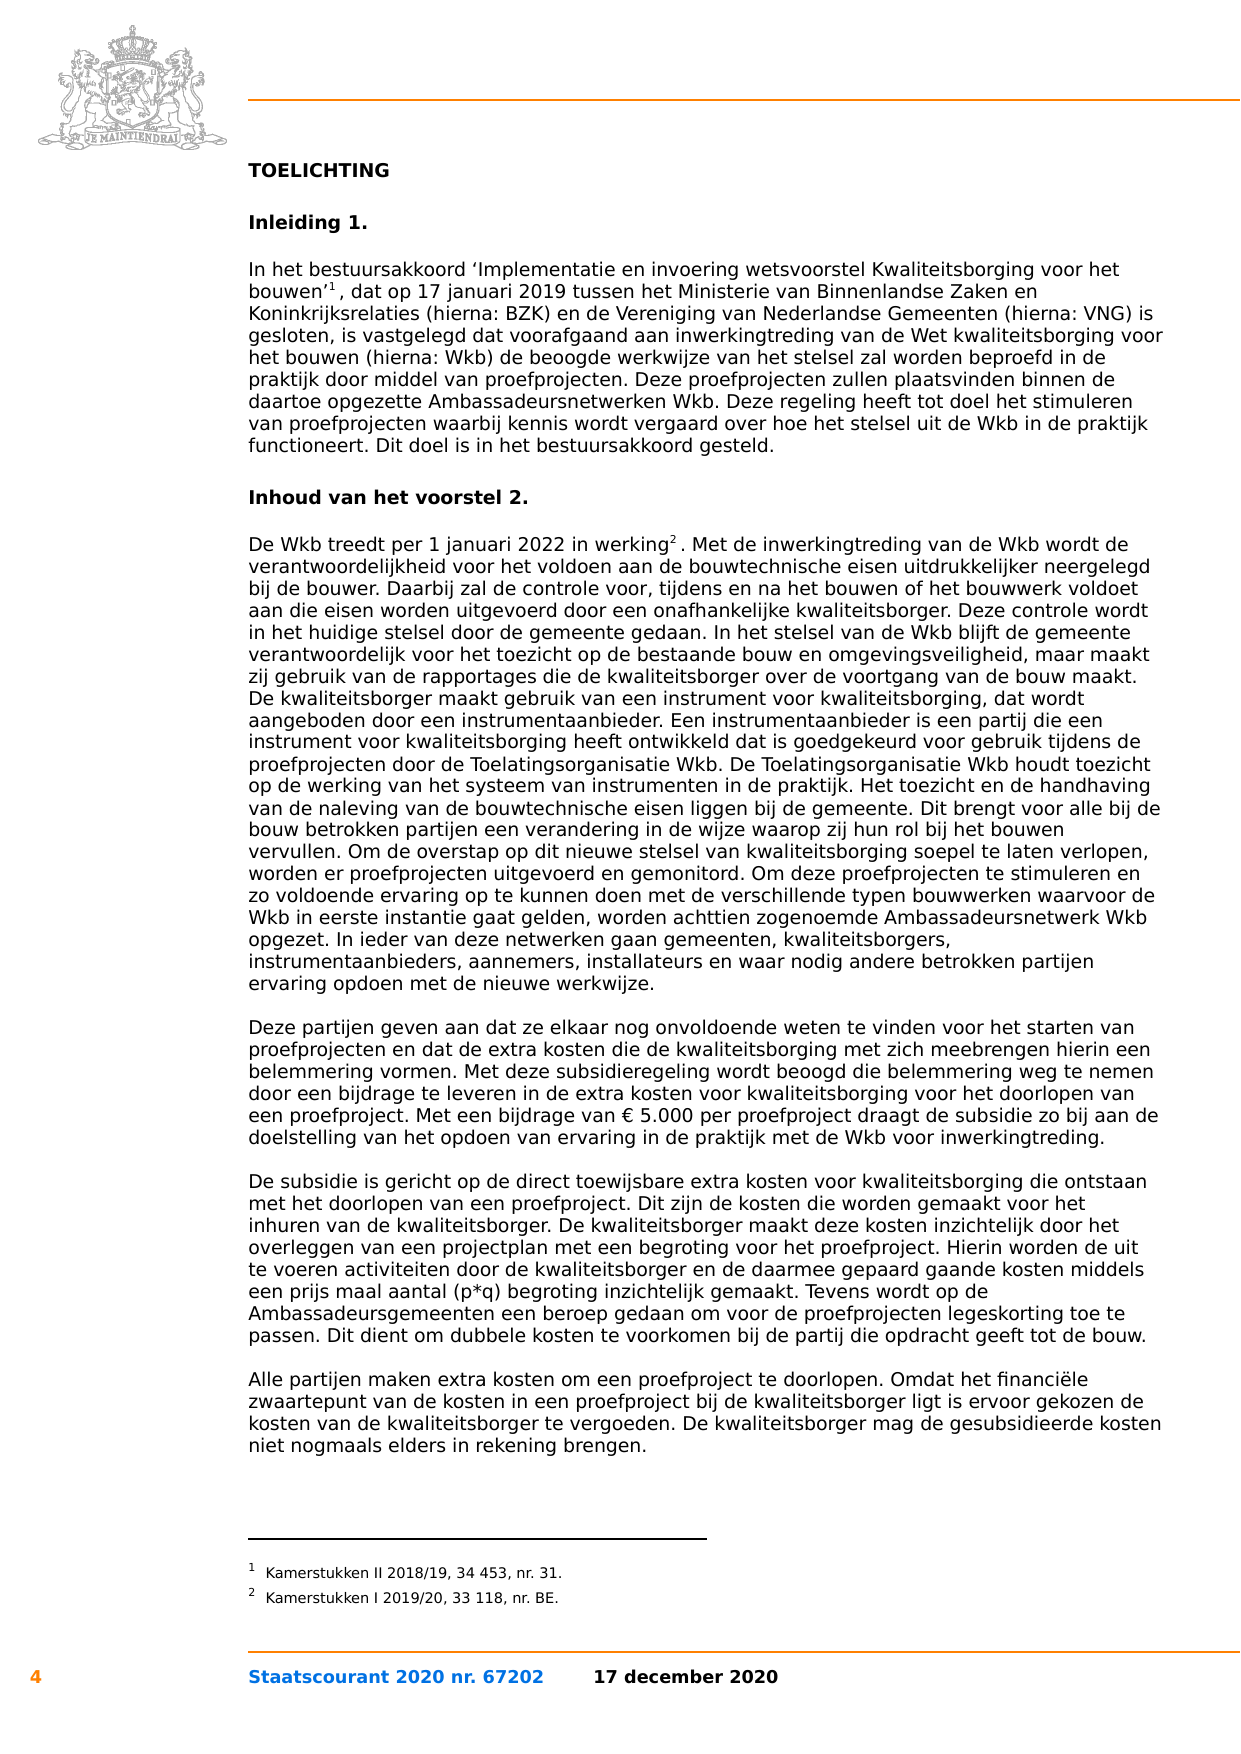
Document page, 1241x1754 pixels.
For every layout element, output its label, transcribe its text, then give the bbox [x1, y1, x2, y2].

text In het bestuursakkoord ‘Implementatie en invoering wetsvoorstel Kwaliteitsborging voor het bouwen’, dat op 17 januari 2019 tussen het Ministerie van Binnenlandse Zaken en Koninkrijksrelaties (hierna: BZK) en de Vereniging van Nederlandse Gemeenten (hierna: VNG) is gesloten, is vastgelegd dat voorafgaand aan inwerkingtreding van de Wet kwaliteitsborging voor het bouwen (hierna: Wkb) de beoogde werkwijze van het stelsel zal worden beproefd in de praktijk door middel van proefprojecten. Deze proefprojecten zullen plaatsvinden binnen de daartoe opgezette Ambassadeursnetwerken Wkb. Deze regeling heeft tot doel het stimuleren van proefprojecten waarbij kennis wordt vergaard over hoe het stelsel uit de Wkb in de praktijk functioneert. Dit doel is in het bestuursakkoord gesteld. [248, 259, 1163, 457]
text Deze partijen geven aan dat ze elkaar nog onvoldoende weten te vinden voor het starten van proefprojecten en dat de extra kosten die de kwaliteitsborging met zich meebrengen hierin een belemmering vormen. Met deze subsidieregeling wordt beoogd die belemmering weg te nemen door een bijdrage te leveren in de extra kosten voor kwaliteitsborging voor het doorlopen van een proefproject. Met een bijdrage van € 5.000 per proefproject draagt de subsidie zo bij aan de doelstelling van het opdoen van ervaring in de praktijk met de Wkb voor inwerkingtreding. [248, 1017, 1163, 1149]
subtitle TOELICHTING [248, 160, 1163, 182]
text De Wkb treedt per 1 januari 2022 in werking. Met de inwerkingtreding van de Wkb wordt de verantwoordelijkheid voor het voldoen aan de bouwtechnische eisen uitdrukkelijker neergelegd bij de bouwer. Daarbij zal de controle voor, tijdens en na het bouwen of het bouwwerk voldoet aan die eisen worden uitgevoerd door een onafhankelijke kwaliteitsborger. Deze controle wordt in het huidige stelsel door de gemeente gedaan. In het stelsel van de Wkb blijft de gemeente verantwoordelijk voor het toezicht op de bestaande bouw en omgevingsveiligheid, maar maakt zij gebruik van de rapportages die de kwaliteitsborger over de voortgang van de bouw maakt. De kwaliteitsborger maakt gebruik van een instrument voor kwaliteitsborging, dat wordt aangeboden door een instrumentaanbieder. Een instrumentaanbieder is een partij die een instrument voor kwaliteitsborging heeft ontwikkeld dat is goedgekeurd voor gebruik tijdens de proefprojecten door de Toelatingsorganisatie Wkb. De Toelatingsorganisatie Wkb houdt toezicht op de werking van het systeem van instrumenten in de praktijk. Het toezicht en de handhaving van de naleving van de bouwtechnische eisen liggen bij de gemeente. Dit brengt voor alle bij de bouw betrokken partijen een verandering in de wijze waarop zij hun rol bij het bouwen vervullen. Om de overstap op dit nieuwe stelsel van kwaliteitsborging soepel te laten verlopen, worden er proefprojecten uitgevoerd en gemonitord. Om deze proefprojecten te stimuleren en zo voldoende ervaring op te kunnen doen met de verschillende typen bouwwerken waarvoor de Wkb in eerste instantie gaat gelden, worden achttien zogenoemde Ambassadeursnetwerk Wkb opgezet. In ieder van deze netwerken gaan gemeenten, kwaliteitsborgers, instrumentaanbieders, aannemers, installateurs en waar nodig andere betrokken partijen ervaring opdoen met de nieuwe werkwijze. [248, 534, 1163, 995]
text Alle partijen maken extra kosten om een proefproject te doorlopen. Omdat het financiële zwaartepunt van de kosten in een proefproject bij de kwaliteitsborger ligt is ervoor gekozen de kosten van de kwaliteitsborger te vergoeden. De kwaliteitsborger mag de gesubsidieerde kosten niet nogmaals elders in rekening brengen. [248, 1368, 1163, 1456]
picture [38, 25, 227, 150]
text De subsidie is gericht op de direct toewijsbare extra kosten voor kwaliteitsborging die ontstaan met het doorlopen van een proefproject. Dit zijn de kosten die worden gemaakt voor het inhuren van de kwaliteitsborger. De kwaliteitsborger maakt deze kosten inzichtelijk door het overleggen van een projectplan met een begroting voor het proefproject. Hierin worden de uit te voeren activiteiten door de kwaliteitsborger en de daarmee gepaard gaande kosten middels een prijs maal aantal (p*q) begroting inzichtelijk gemaakt. Tevens wordt op de Ambassadeursgemeenten een beroep gedaan om voor de proefprojecten legeskorting toe te passen. Dit dient om dubbele kosten te voorkomen bij de partij die opdracht geeft tot de bouw. [248, 1171, 1163, 1347]
text Kamerstukken I 2019/20, 33 118, nr. BE. [248, 1586, 1163, 1608]
subtitle Inleiding 1. [248, 212, 1163, 234]
text Kamerstukken II 2018/19, 34 453, nr. 31. [248, 1561, 1163, 1583]
subtitle Inhoud van het voorstel 2. [248, 487, 1163, 509]
